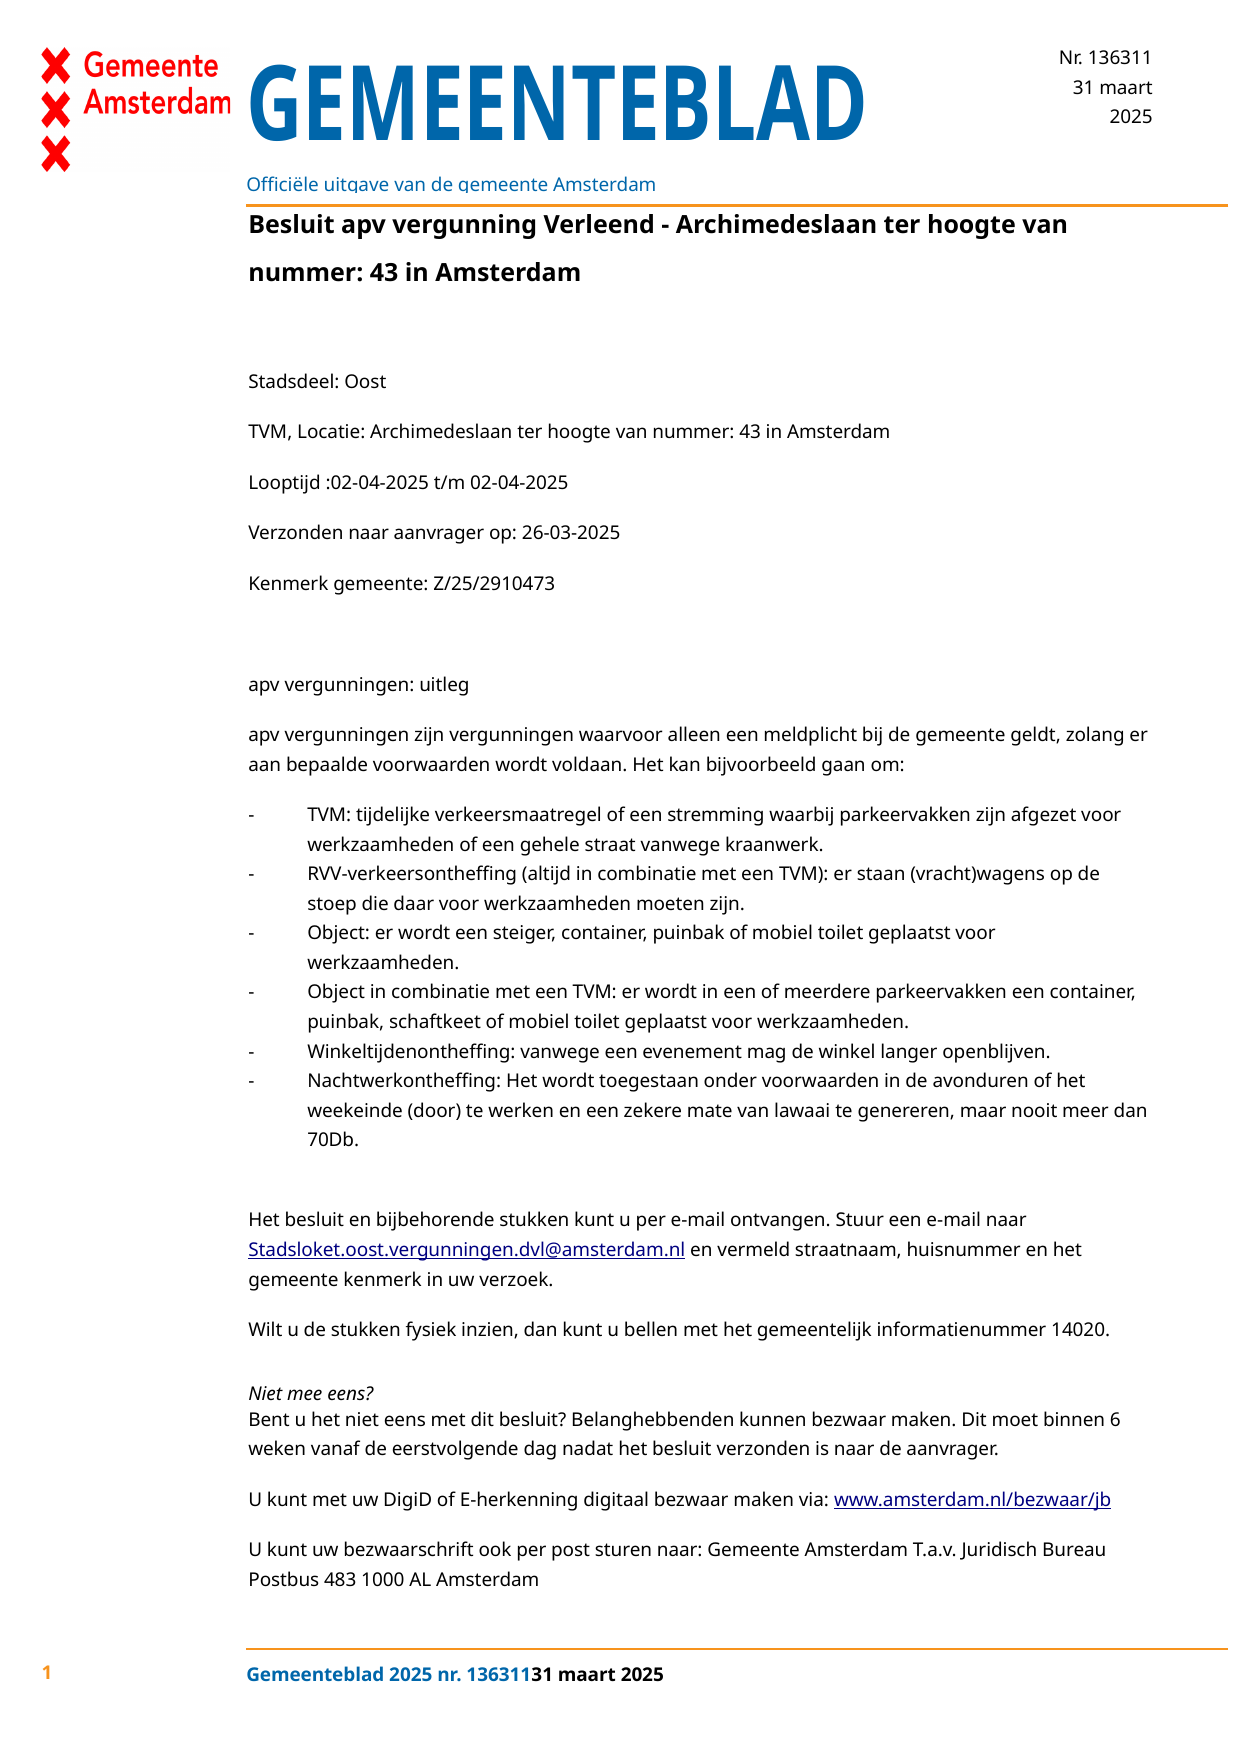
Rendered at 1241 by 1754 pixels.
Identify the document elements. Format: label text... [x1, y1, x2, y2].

text Bent u het niet eens met dit besluit? Belanghebbenden kunnen bezwaar maken. Dit moet binnen 6 weken vanaf de eerstvolgende dag nadat het besluit verzonden is naar de aanvrager. [248, 1406, 1152, 1461]
text apv vergunningen zijn vergunningen waarvoor alleen een meldplicht bij de gemeente geldt, zolang er aan bepaalde voorwaarden wordt voldaan. Het kan bijvoorbeeld gaan om: [248, 721, 1152, 777]
list TVM: tijdelijke verkeersmaatregel of een stremming waarbij parkeervakken zijn afgezet voor werkzaamheden of een gehele straat vanwege kraanwerk. [248, 801, 1152, 857]
text U kunt met uw DigiD of E-herkenning digitaal bezwaar maken via: www.amsterdam.nl/bezwaar/jb [248, 1486, 1152, 1512]
text Kenmerk gemeente: Z/25/2910473 [248, 570, 1152, 596]
text Looptijd :02-04-2025 t/m 02-04-2025 [248, 469, 1152, 495]
text Het besluit en bijbehorende stukken kunt u per e-mail ontvangen. Stuur een e-mail naar Stadsloket.oost.vergunningen.dvl@amsterdam.nl en vermeld straatnaam, huisnummer en het gemeente kenmerk in uw verzoek. [248, 1207, 1152, 1292]
text Besluit apv vergunning Verleend - Archimedeslaan ter hoogte van nummer: 43 in Amsterdam [248, 207, 1152, 288]
list Nachtwerkontheffing: Het wordt toegestaan onder voorwaarden in de avonduren of het weekeinde (door) te werken en een zekere mate van lawaai te genereren, maar nooit meer dan 70Db. [248, 1067, 1152, 1152]
text apv vergunningen: uitleg [248, 671, 1152, 697]
text U kunt uw bezwaarschrift ook per post sturen naar: Gemeente Amsterdam T.a.v. Juridisch Bureau Postbus 483 1000 AL Amsterdam [248, 1536, 1152, 1592]
list Winkeltijdenontheffing: vanwege een evenement mag de winkel langer openblijven. [248, 1038, 1152, 1064]
text Stadsdeel: Oost [248, 368, 1152, 394]
text Niet mee eens? [248, 1380, 1152, 1406]
picture [41, 47, 231, 172]
list Object: er wordt een steiger, container, puinbak of mobiel toilet geplaatst voor werkzaamheden. [248, 919, 1152, 975]
text TVM, Locatie: Archimedeslaan ter hoogte van nummer: 43 in Amsterdam [248, 419, 1152, 444]
list RVV-verkeersontheffing (altijd in combinatie met een TVM): er staan (vracht)wagens op de stoep die daar voor werkzaamheden moeten zijn. [248, 860, 1152, 916]
text Verzonden naar aanvrager op: 26-03-2025 [248, 519, 1152, 545]
list Object in combinatie met een TVM: er wordt in een of meerdere parkeervakken een container, puinbak, schaftkeet of mobiel toilet geplaatst voor werkzaamheden. [248, 979, 1152, 1034]
text Wilt u de stukken fysiek inzien, dan kunt u bellen met het gemeentelijk informatienummer 14020. [248, 1316, 1152, 1342]
